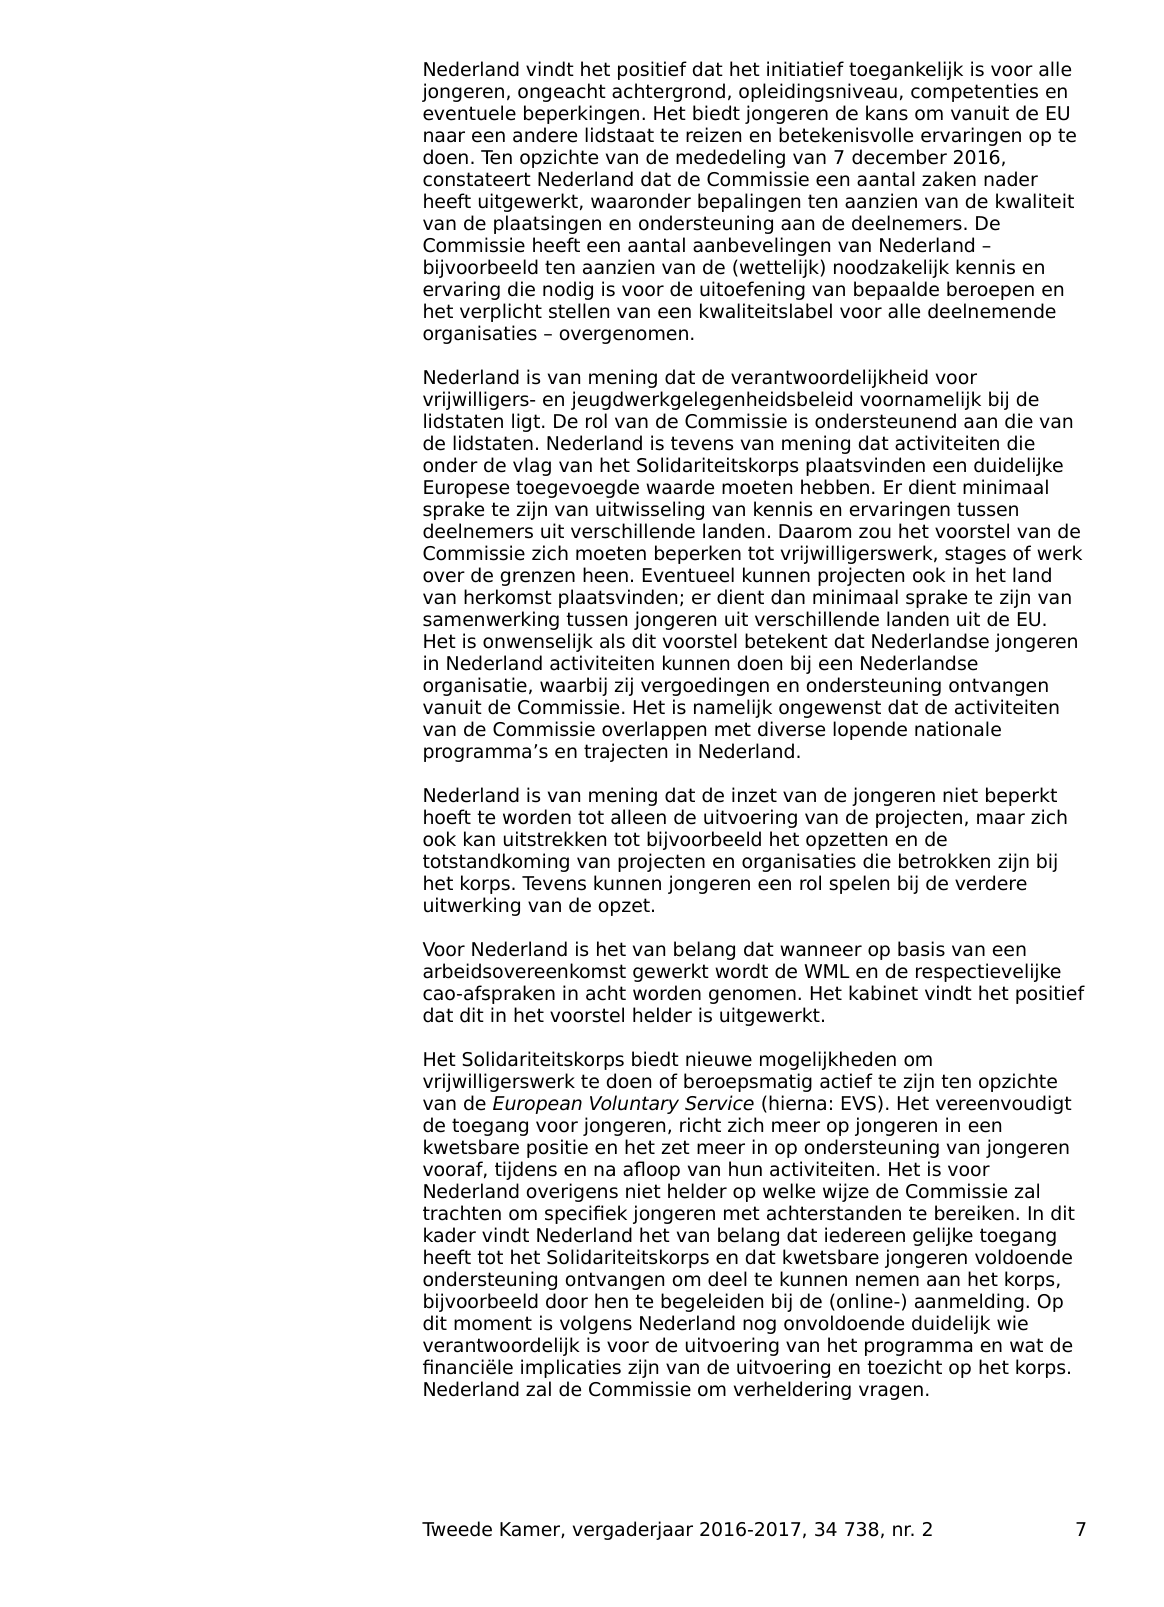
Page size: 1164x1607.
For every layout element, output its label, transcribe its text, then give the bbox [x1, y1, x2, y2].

text Voor Nederland is het van belang dat wanneer op basis van een arbeidsovereenkomst gewerkt wordt de WML en de respectievelijke cao-afspraken in acht worden genomen. Het kabinet vindt het positief dat dit in het voorstel helder is uitgewerkt. [422, 939, 1087, 1027]
text Nederland is van mening dat de inzet van de jongeren niet beperkt hoeft te worden tot alleen de uitvoering van de projecten, maar zich ook kan uitstrekken tot bijvoorbeeld het opzetten en de totstandkoming van projecten en organisaties die betrokken zijn bij het korps. Tevens kunnen jongeren een rol spelen bij de verdere uitwerking van de opzet. [422, 785, 1087, 917]
text Nederland vindt het positief dat het initiatief toegankelijk is voor alle jongeren, ongeacht achtergrond, opleidingsniveau, competenties en eventuele beperkingen. Het biedt jongeren de kans om vanuit de EU naar een andere lidstaat te reizen en betekenisvolle ervaringen op te doen. Ten opzichte van de mededeling van 7 december 2016, constateert Nederland dat de Commissie een aantal zaken nader heeft uitgewerkt, waaronder bepalingen ten aanzien van de kwaliteit van de plaatsingen en ondersteuning aan de deelnemers. De Commissie heeft een aantal aanbevelingen van Nederland – bijvoorbeeld ten aanzien van de (wettelijk) noodzakelijk kennis en ervaring die nodig is voor de uitoefening van bepaalde beroepen en het verplicht stellen van een kwaliteitslabel voor alle deelnemende organisaties – overgenomen. [422, 59, 1087, 345]
text Het Solidariteitskorps biedt nieuwe mogelijkheden om vrijwilligerswerk te doen of beroepsmatig actief te zijn ten opzichte van de European Voluntary Service (hierna: EVS). Het vereenvoudigt de toegang voor jongeren, richt zich meer op jongeren in een kwetsbare positie en het zet meer in op ondersteuning van jongeren vooraf, tijdens en na afloop van hun activiteiten. Het is voor Nederland overigens niet helder op welke wijze de Commissie zal trachten om specifiek jongeren met achterstanden te bereiken. In dit kader vindt Nederland het van belang dat iedereen gelijke toegang heeft tot het Solidariteitskorps en dat kwetsbare jongeren voldoende ondersteuning ontvangen om deel te kunnen nemen aan het korps, bijvoorbeeld door hen te begeleiden bij de (online-) aanmelding. Op dit moment is volgens Nederland nog onvoldoende duidelijk wie verantwoordelijk is voor de uitvoering van het programma en wat de financiële implicaties zijn van de uitvoering en toezicht op het korps. Nederland zal de Commissie om verheldering vragen. [422, 1049, 1087, 1401]
text Nederland is van mening dat de verantwoordelijkheid voor vrijwilligers- en jeugdwerkgelegenheidsbeleid voornamelijk bij de lidstaten ligt. De rol van de Commissie is ondersteunend aan die van de lidstaten. Nederland is tevens van mening dat activiteiten die onder de vlag van het Solidariteitskorps plaatsvinden een duidelijke Europese toegevoegde waarde moeten hebben. Er dient minimaal sprake te zijn van uitwisseling van kennis en ervaringen tussen deelnemers uit verschillende landen. Daarom zou het voorstel van de Commissie zich moeten beperken tot vrijwilligerswerk, stages of werk over de grenzen heen. Eventueel kunnen projecten ook in het land van herkomst plaatsvinden; er dient dan minimaal sprake te zijn van samenwerking tussen jongeren uit verschillende landen uit de EU. Het is onwenselijk als dit voorstel betekent dat Nederlandse jongeren in Nederland activiteiten kunnen doen bij een Nederlandse organisatie, waarbij zij vergoedingen en ondersteuning ontvangen vanuit de Commissie. Het is namelijk ongewenst dat de activiteiten van de Commissie overlappen met diverse lopende nationale programma’s en trajecten in Nederland. [422, 367, 1087, 763]
